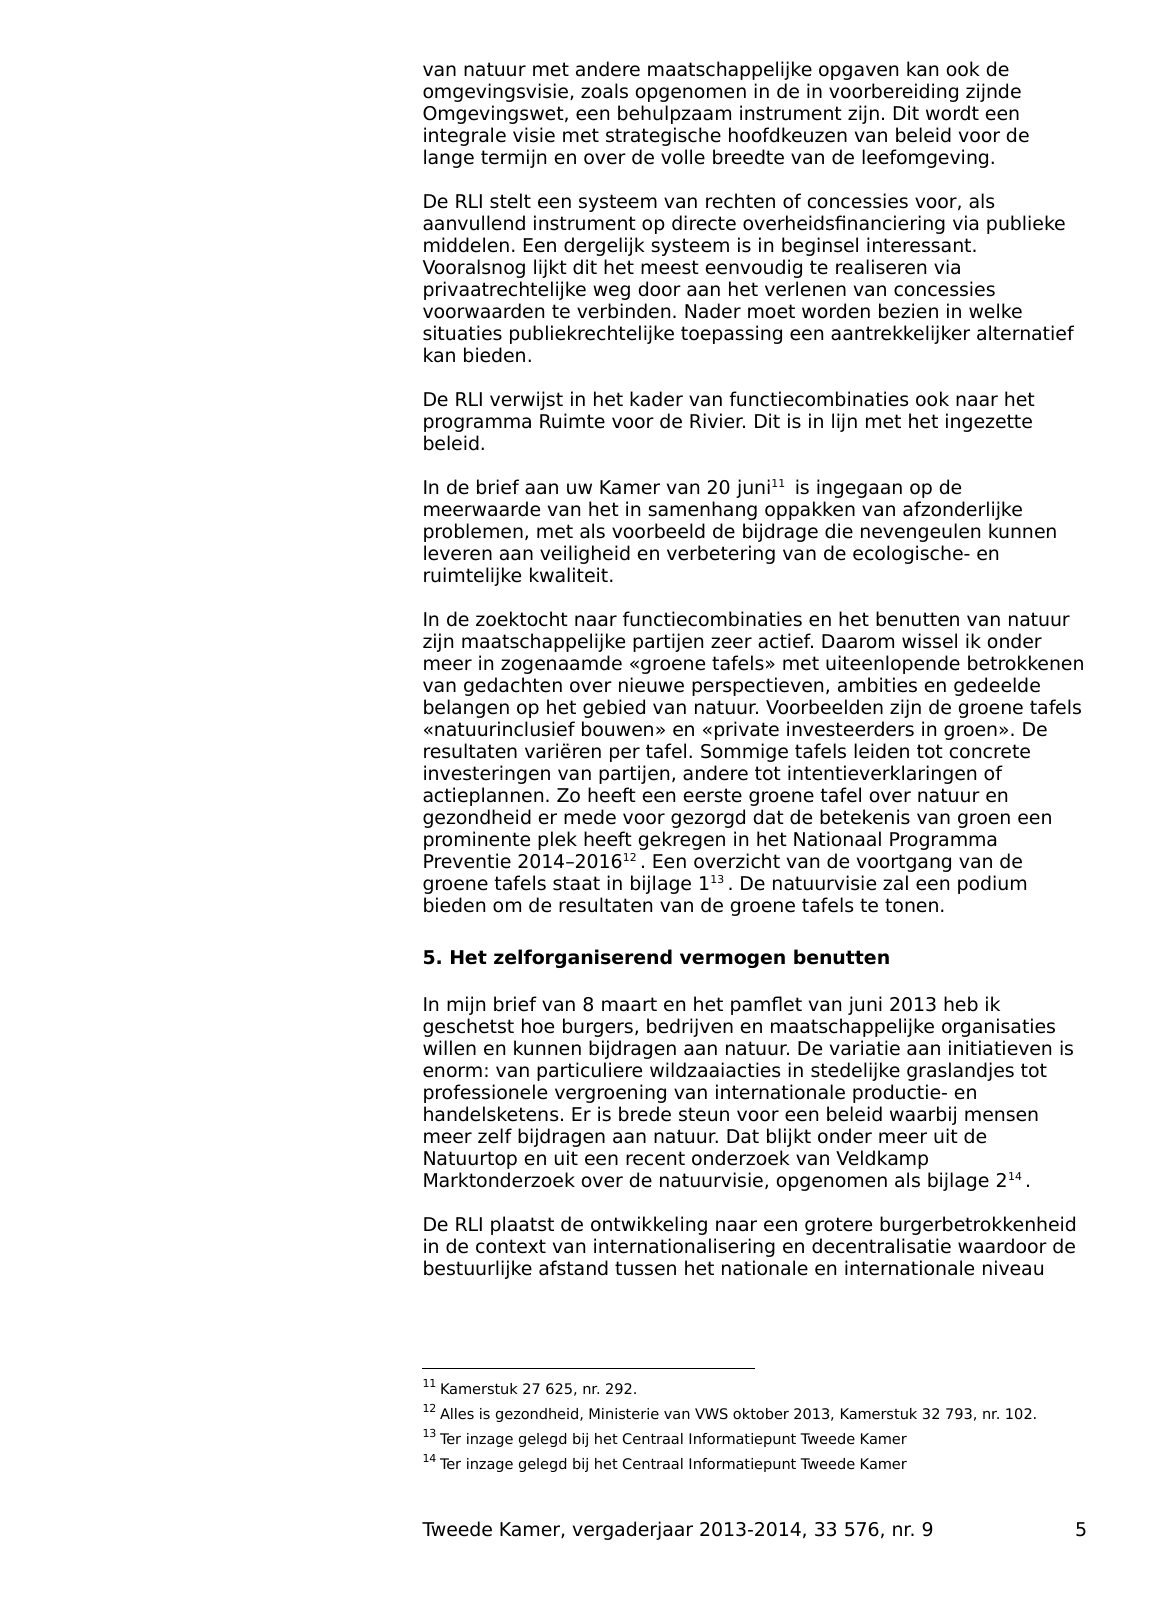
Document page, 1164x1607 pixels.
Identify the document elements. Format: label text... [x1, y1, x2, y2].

text De RLI plaatst de ontwikkeling naar een grotere burgerbetrokkenheid in de context van internationalisering en decentralisatie waardoor de bestuurlijke afstand tussen het nationale en internationale niveau [422, 1214, 1087, 1280]
text In mijn brief van 8 maart en het pamflet van juni 2013 heb ik geschetst hoe burgers, bedrijven en maatschappelijke organisaties willen en kunnen bijdragen aan natuur. De variatie aan initiatieven is enorm: van particuliere wildzaaiacties in stedelijke graslandjes tot professionele vergroening van internationale productie- en handelsketens. Er is brede steun voor een beleid waarbij mensen meer zelf bijdragen aan natuur. Dat blijkt onder meer uit de Natuurtop en uit een recent onderzoek van Veldkamp Marktonderzoek over de natuurvisie, opgenomen als bijlage 2. [422, 994, 1087, 1192]
text In de zoektocht naar functiecombinaties en het benutten van natuur zijn maatschappelijke partijen zeer actief. Daarom wissel ik onder meer in zogenaamde «groene tafels» met uiteenlopende betrokkenen van gedachten over nieuwe perspectieven, ambities en gedeelde belangen op het gebied van natuur. Voorbeelden zijn de groene tafels «natuurinclusief bouwen» en «private investeerders in groen». De resultaten variëren per tafel. Sommige tafels leiden tot concrete investeringen van partijen, andere tot intentieverklaringen of actieplannen. Zo heeft een eerste groene tafel over natuur en gezondheid er mede voor gezorgd dat de betekenis van groen een prominente plek heeft gekregen in het Nationaal Programma Preventie 2014–2016. Een overzicht van de voortgang van de groene tafels staat in bijlage 1. De natuurvisie zal een podium bieden om de resultaten van de groene tafels te tonen. [422, 609, 1087, 917]
text De RLI stelt een systeem van rechten of concessies voor, als aanvullend instrument op directe overheidsfinanciering via publieke middelen. Een dergelijk systeem is in beginsel interessant. Vooralsnog lijkt dit het meest eenvoudig te realiseren via privaatrechtelijke weg door aan het verlenen van concessies voorwaarden te verbinden. Nader moet worden bezien in welke situaties publiekrechtelijke toepassing een aantrekkelijker alternatief kan bieden. [422, 191, 1087, 367]
text Ter inzage gelegd bij het Centraal Informatiepunt Tweede Kamer [422, 1427, 1087, 1449]
text Alles is gezondheid, Ministerie van VWS oktober 2013, Kamerstuk 32 793, nr. 102. [422, 1402, 1087, 1424]
subtitle 5. Het zelforganiserend vermogen benutten [422, 947, 1087, 969]
text Kamerstuk 27 625, nr. 292. [422, 1377, 1087, 1399]
text Ter inzage gelegd bij het Centraal Informatiepunt Tweede Kamer [422, 1452, 1087, 1474]
text De RLI verwijst in het kader van functiecombinaties ook naar het programma Ruimte voor de Rivier. Dit is in lijn met het ingezette beleid. [422, 389, 1087, 455]
text In de brief aan uw Kamer van 20 juni is ingegaan op de meerwaarde van het in samenhang oppakken van afzonderlijke problemen, met als voorbeeld de bijdrage die nevengeulen kunnen leveren aan veiligheid en verbetering van de ecologische- en ruimtelijke kwaliteit. [422, 477, 1087, 587]
text van natuur met andere maatschappelijke opgaven kan ook de omgevingsvisie, zoals opgenomen in de in voorbereiding zijnde Omgevingswet, een behulpzaam instrument zijn. Dit wordt een integrale visie met strategische hoofdkeuzen van beleid voor de lange termijn en over de volle breedte van de leefomgeving. [422, 59, 1087, 169]
